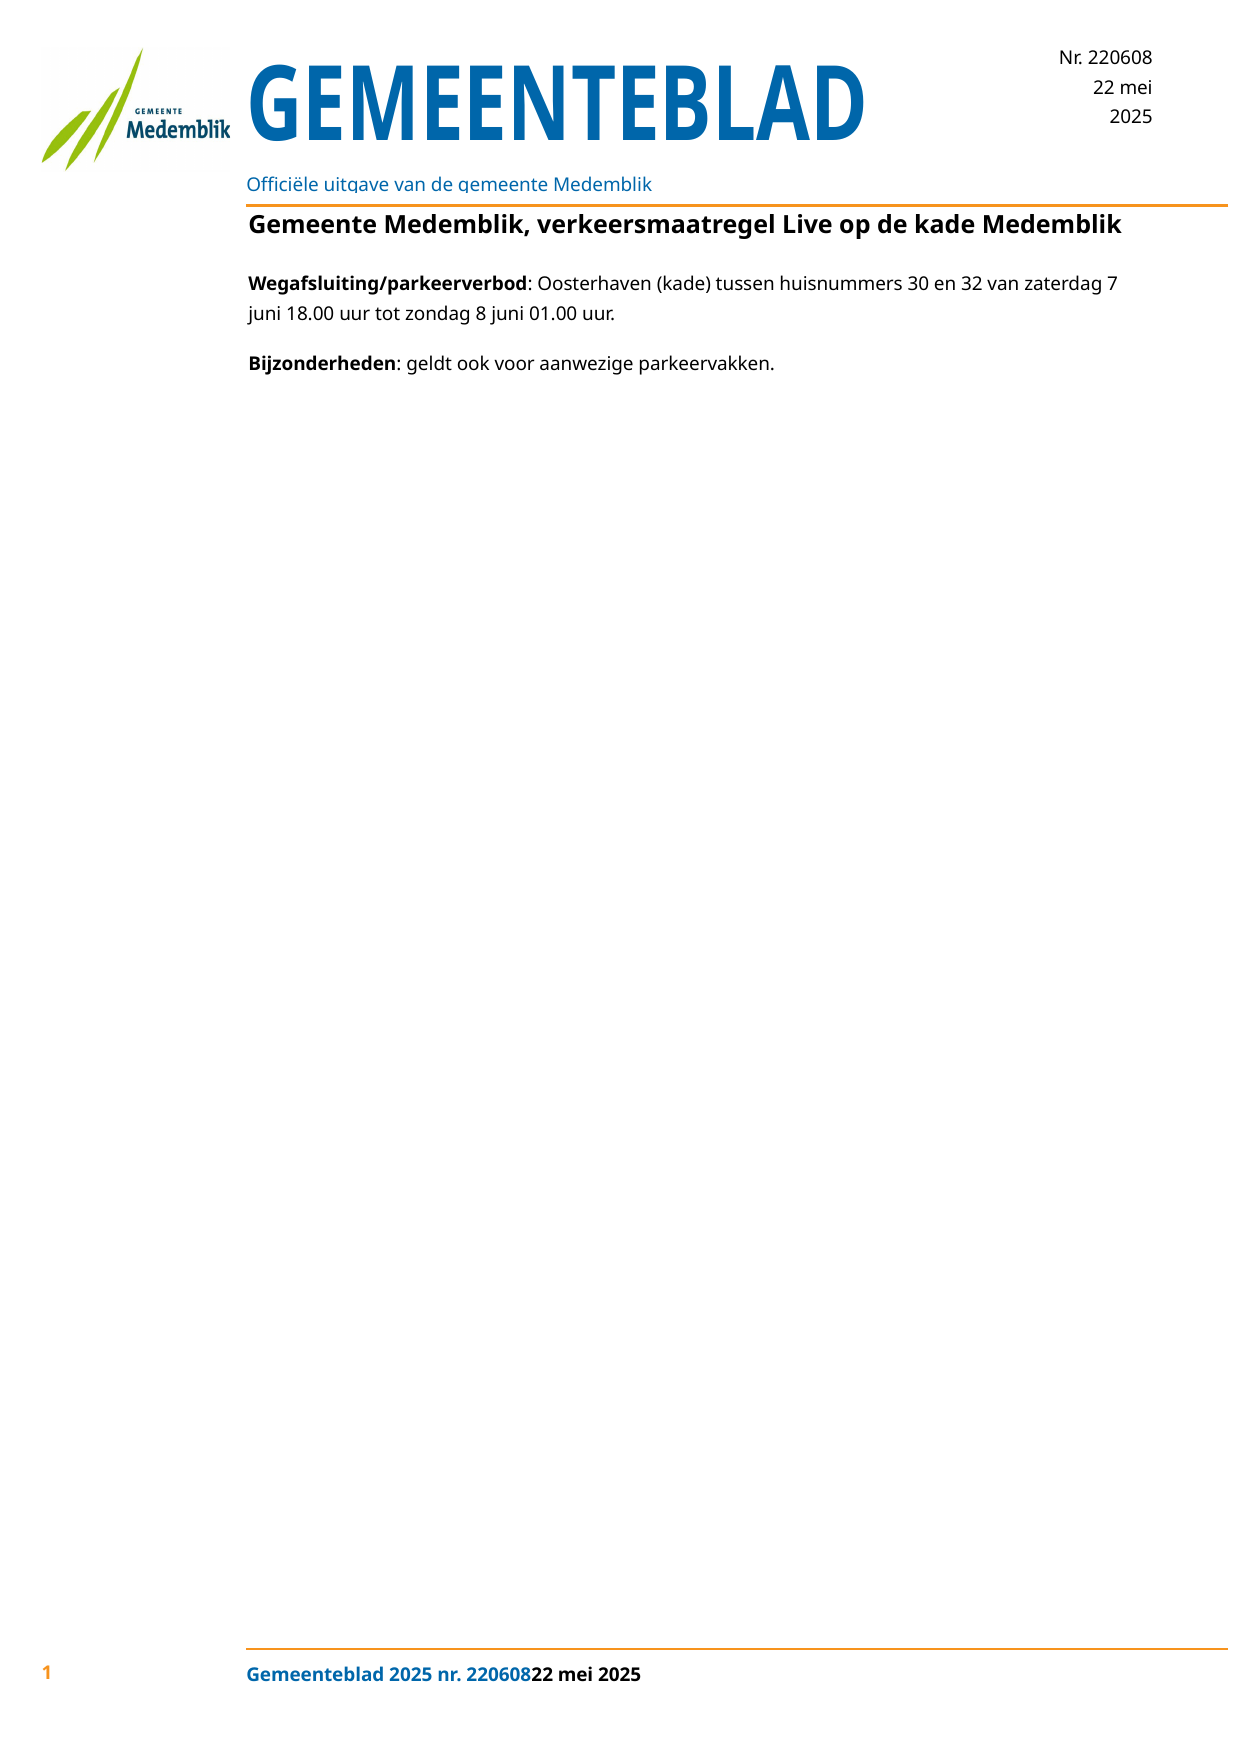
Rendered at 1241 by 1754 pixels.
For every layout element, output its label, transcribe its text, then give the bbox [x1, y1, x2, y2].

text Bijzonderheden: geldt ook voor aanwezige parkeervakken. [248, 350, 1152, 376]
text Wegafsluiting/parkeerverbod: Oosterhaven (kade) tussen huisnummers 30 en 32 van zaterdag 7 juni 18.00 uur tot zondag 8 juni 01.00 uur. [248, 270, 1152, 326]
picture [41, 47, 231, 172]
text Gemeente Medemblik, verkeersmaatregel Live op de kade Medemblik [248, 207, 1152, 241]
